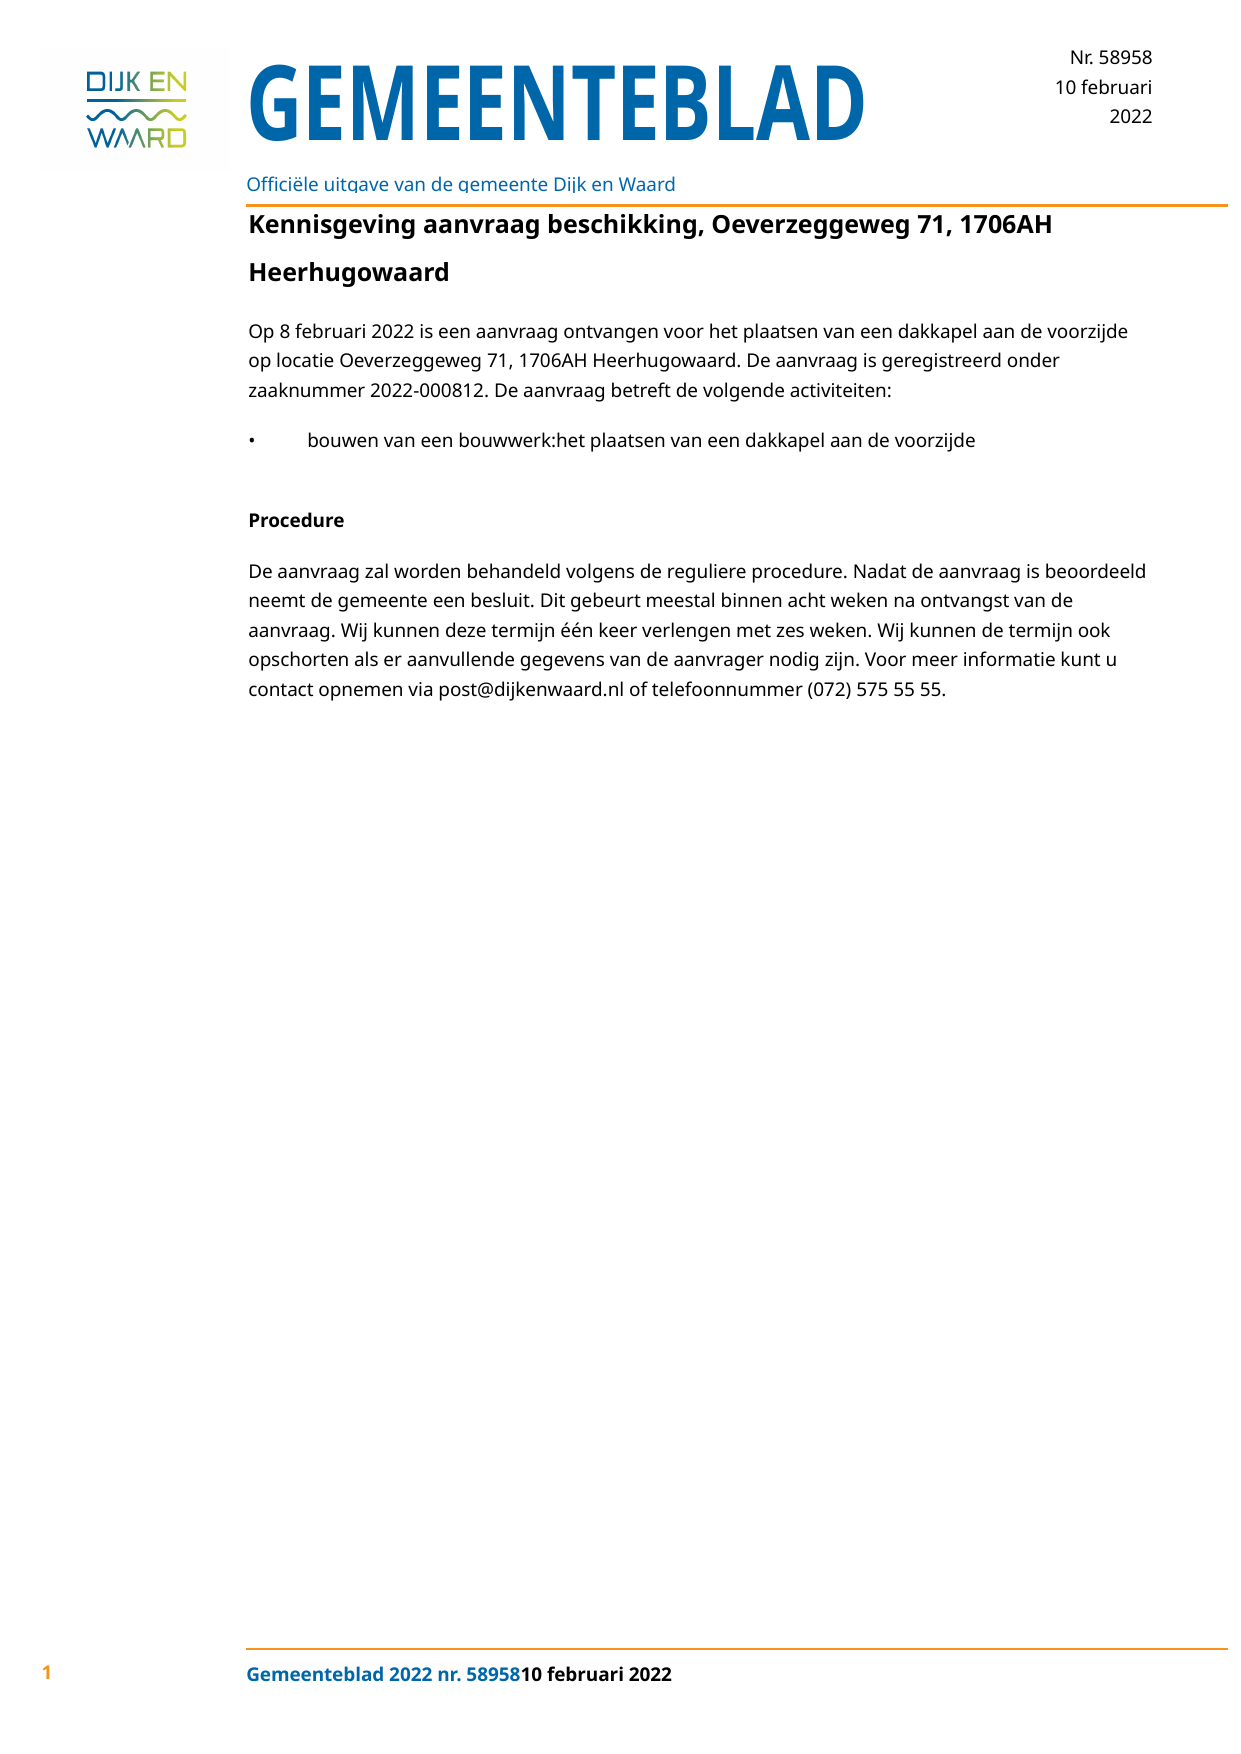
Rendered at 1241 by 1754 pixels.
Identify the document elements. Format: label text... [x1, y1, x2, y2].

text De aanvraag zal worden behandeld volgens de reguliere procedure. Nadat de aanvraag is beoordeeld neemt de gemeente een besluit. Dit gebeurt meestal binnen acht weken na ontvangst van de aanvraag. Wij kunnen deze termijn één keer verlengen met zes weken. Wij kunnen de termijn ook opschorten als er aanvullende gegevens van de aanvrager nodig zijn. Voor meer informatie kunt u contact opnemen via post@dijkenwaard.nl of telefoonnummer (072) 575 55 55. [248, 558, 1152, 702]
text Op 8 februari 2022 is een aanvraag ontvangen voor het plaatsen van een dakkapel aan de voorzijde op locatie Oeverzeggeweg 71, 1706AH Heerhugowaard. De aanvraag is geregistreerd onder zaaknummer 2022-000812. De aanvraag betreft de volgende activiteiten: [248, 318, 1152, 403]
text Procedure [248, 507, 1152, 533]
text Kennisgeving aanvraag beschikking, Oeverzeggeweg 71, 1706AH Heerhugowaard [248, 207, 1152, 288]
picture [41, 47, 231, 172]
list bouwen van een bouwwerk:het plaatsen van een dakkapel aan de voorzijde [248, 427, 1152, 453]
